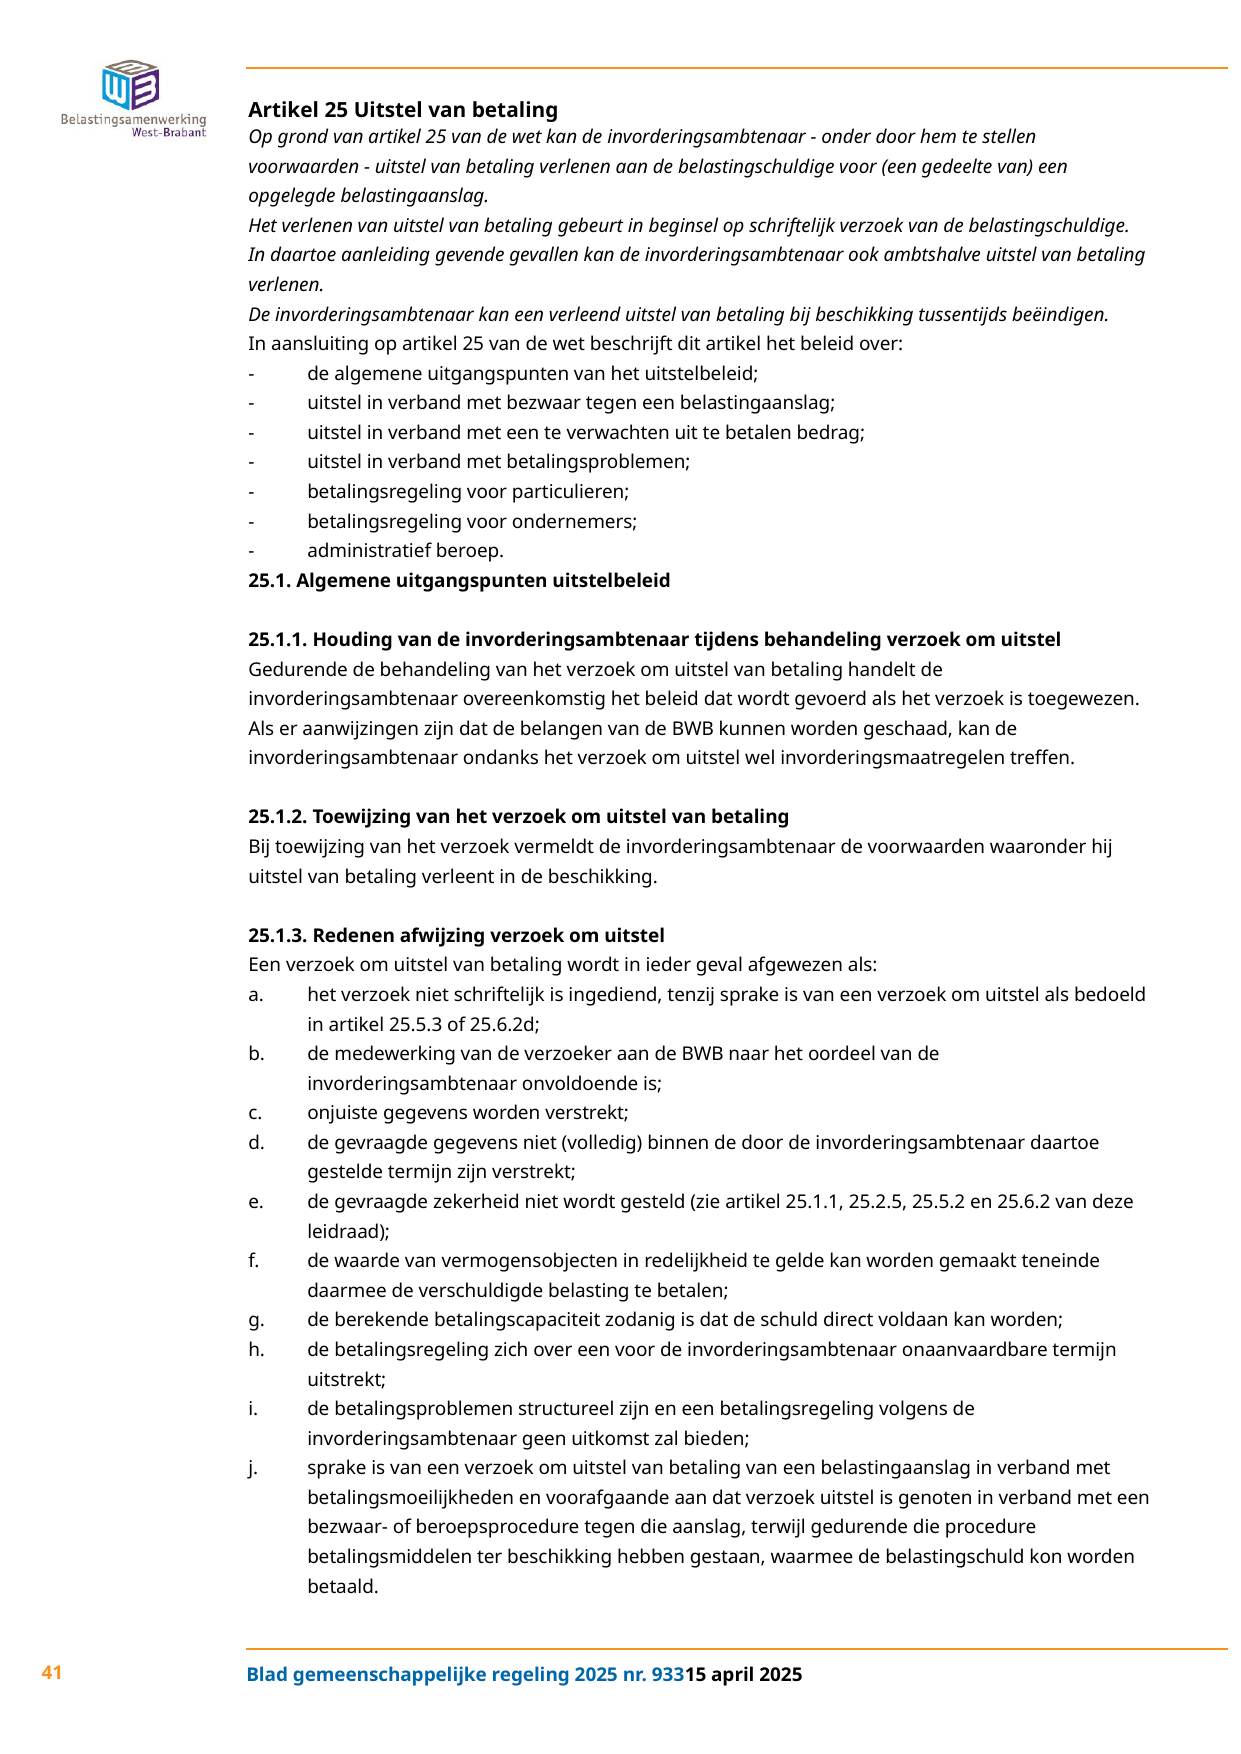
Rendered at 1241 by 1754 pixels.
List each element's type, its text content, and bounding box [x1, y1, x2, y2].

list administratief beroep. [248, 537, 1152, 563]
list het verzoek niet schriftelijk is ingediend, tenzij sprake is van een verzoek om uitstel als bedoeld in artikel 25.5.3 of 25.6.2d; [248, 981, 1152, 1036]
text Bij toewijzing van het verzoek vermeldt de invorderingsambtenaar de voorwaarden waaronder hij uitstel van betaling verleent in de beschikking. [248, 833, 1152, 888]
list de berekende betalingscapaciteit zodanig is dat de schuld direct voldaan kan worden; [248, 1307, 1152, 1332]
text Het verlenen van uitstel van betaling gebeurt in beginsel op schriftelijk verzoek van de belastingschuldige. In daartoe aanleiding gevende gevallen kan de invorderingsambtenaar ook ambtshalve uitstel van betaling verlenen. [248, 212, 1152, 297]
picture [41, 47, 231, 172]
list de waarde van vermogensobjecten in redelijkheid te gelde kan worden gemaakt teneinde daarmee de verschuldigde belasting te betalen; [248, 1247, 1152, 1303]
list sprake is van een verzoek om uitstel van betaling van een belastingaanslag in verband met betalingsmoeilijkheden en voorafgaande aan dat verzoek uitstel is genoten in verband met een bezwaar- of beroepsprocedure tegen die aanslag, terwijl gedurende die procedure betalingsmiddelen ter beschikking hebben gestaan, waarmee de belastingschuld kon worden betaald. [248, 1454, 1152, 1598]
list uitstel in verband met een te verwachten uit te betalen bedrag; [248, 419, 1152, 445]
text Gedurende de behandeling van het verzoek om uitstel van betaling handelt de invorderingsambtenaar overeenkomstig het beleid dat wordt gevoerd als het verzoek is toegewezen. [248, 656, 1152, 711]
text Een verzoek om uitstel van betaling wordt in ieder geval afgewezen als: [248, 952, 1152, 977]
list de gevraagde zekerheid niet wordt gesteld (zie artikel 25.1.1, 25.2.5, 25.5.2 en 25.6.2 van deze leidraad); [248, 1188, 1152, 1243]
text Artikel 25 Uitstel van betaling [248, 95, 1152, 123]
text 25.1.1. Houding van de invorderingsambtenaar tijdens behandeling verzoek om uitstel [248, 626, 1152, 652]
text 25.1. Algemene uitgangspunten uitstelbeleid [248, 567, 1152, 593]
text De invorderingsambtenaar kan een verleend uitstel van betaling bij beschikking tussentijds beëindigen. [248, 301, 1152, 326]
text 25.1.3. Redenen afwijzing verzoek om uitstel [248, 922, 1152, 948]
text 25.1.2. Toewijzing van het verzoek om uitstel van betaling [248, 804, 1152, 829]
list betalingsregeling voor particulieren; [248, 478, 1152, 504]
list uitstel in verband met betalingsproblemen; [248, 449, 1152, 474]
text Op grond van artikel 25 van de wet kan de invorderingsambtenaar - onder door hem te stellen voorwaarden - uitstel van betaling verlenen aan de belastingschuldige voor (een gedeelte van) een opgelegde belastingaanslag. [248, 123, 1152, 208]
text In aansluiting op artikel 25 van de wet beschrijft dit artikel het beleid over: [248, 330, 1152, 356]
list de gevraagde gegevens niet (volledig) binnen de door de invorderingsambtenaar daartoe gestelde termijn zijn verstrekt; [248, 1129, 1152, 1184]
list de medewerking van de verzoeker aan de BWB naar het oordeel van de invorderingsambtenaar onvoldoende is; [248, 1040, 1152, 1096]
list betalingsregeling voor ondernemers; [248, 508, 1152, 533]
list uitstel in verband met bezwaar tegen een belastingaanslag; [248, 389, 1152, 415]
list onjuiste gegevens worden verstrekt; [248, 1099, 1152, 1125]
list de betalingsproblemen structureel zijn en een betalingsregeling volgens de invorderingsambtenaar geen uitkomst zal bieden; [248, 1395, 1152, 1451]
list de algemene uitgangspunten van het uitstelbeleid; [248, 360, 1152, 386]
list de betalingsregeling zich over een voor de invorderingsambtenaar onaanvaardbare termijn uitstrekt; [248, 1336, 1152, 1391]
text Als er aanwijzingen zijn dat de belangen van de BWB kunnen worden geschaad, kan de invorderingsambtenaar ondanks het verzoek om uitstel wel invorderingsmaatregelen treffen. [248, 715, 1152, 770]
